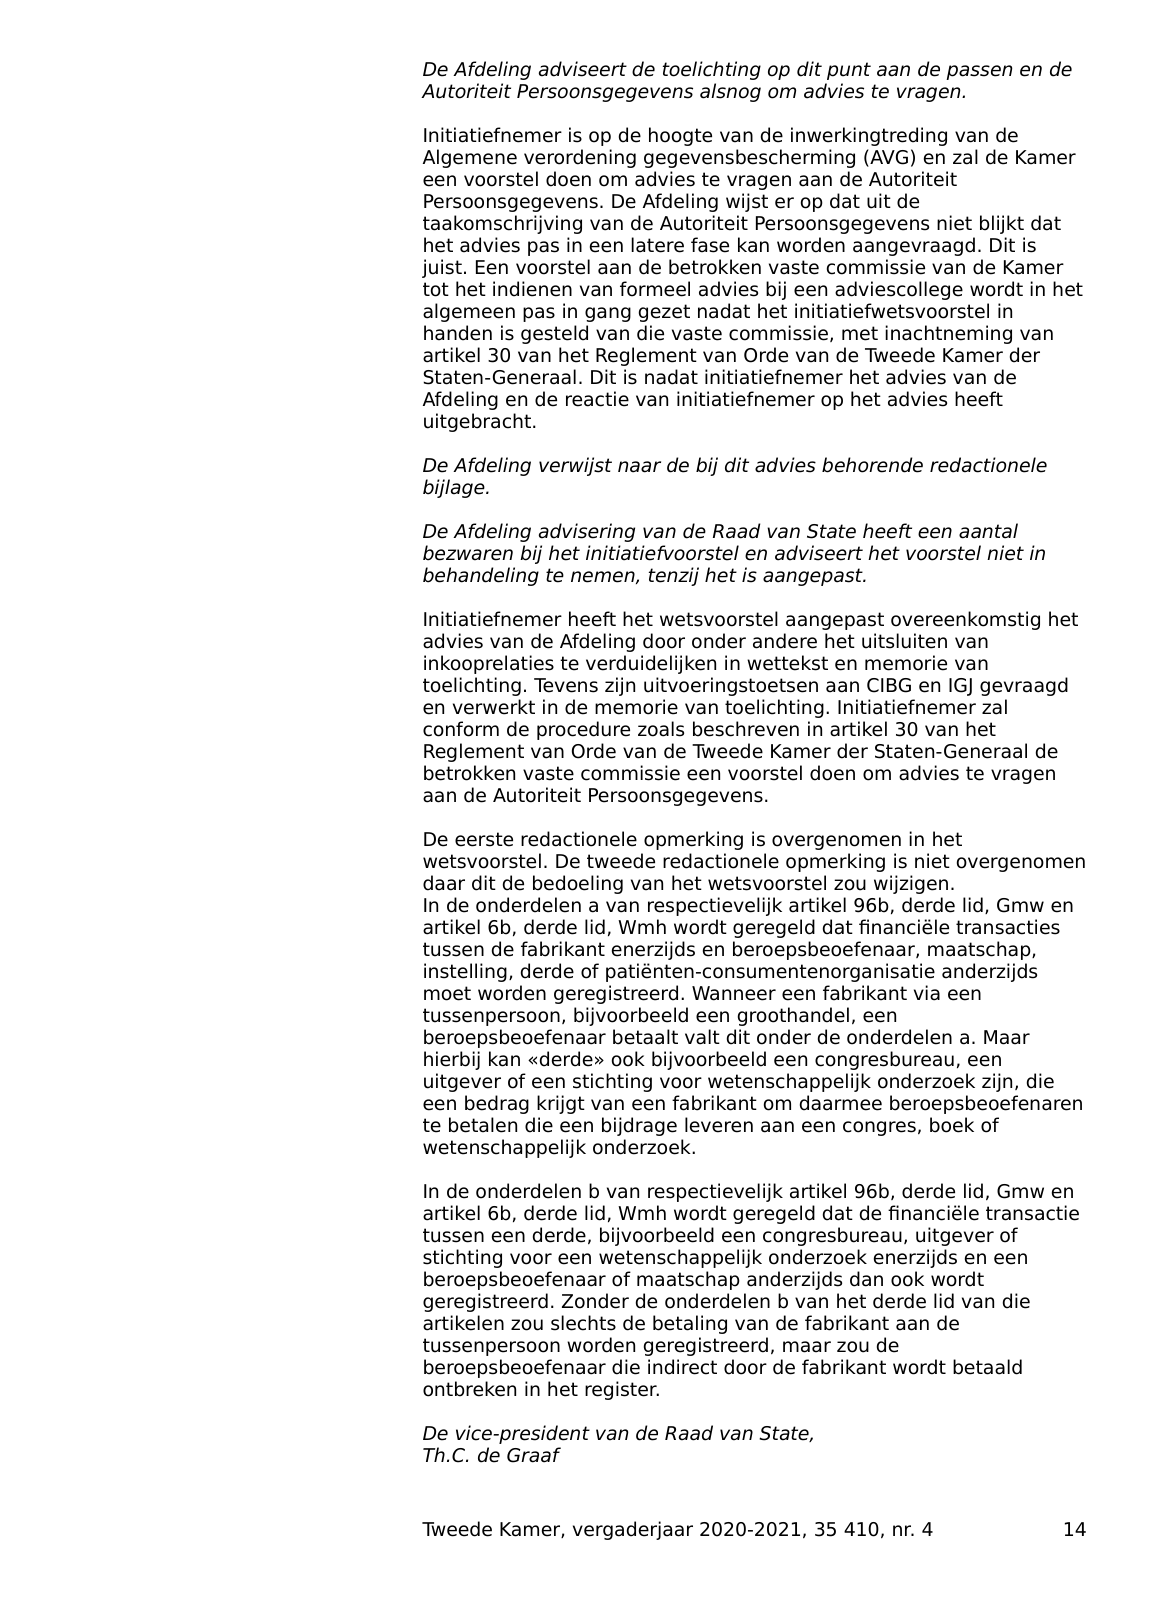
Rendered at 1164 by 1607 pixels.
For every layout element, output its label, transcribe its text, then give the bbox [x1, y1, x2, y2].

text De vice-president van de Raad van State, [422, 1423, 1087, 1445]
text Initiatiefnemer is op de hoogte van de inwerkingtreding van de Algemene verordening gegevensbescherming (AVG) en zal de Kamer een voorstel doen om advies te vragen aan de Autoriteit Persoonsgegevens. De Afdeling wijst er op dat uit de taakomschrijving van de Autoriteit Persoonsgegevens niet blijkt dat het advies pas in een latere fase kan worden aangevraagd. Dit is juist. Een voorstel aan de betrokken vaste commissie van de Kamer tot het indienen van formeel advies bij een adviescollege wordt in het algemeen pas in gang gezet nadat het initiatiefwetsvoorstel in handen is gesteld van die vaste commissie, met inachtneming van artikel 30 van het Reglement van Orde van de Tweede Kamer der Staten-Generaal. Dit is nadat initiatiefnemer het advies van de Afdeling en de reactie van initiatiefnemer op het advies heeft uitgebracht. [422, 125, 1087, 433]
text In de onderdelen b van respectievelijk artikel 96b, derde lid, Gmw en artikel 6b, derde lid, Wmh wordt geregeld dat de financiële transactie tussen een derde, bijvoorbeeld een congresbureau, uitgever of stichting voor een wetenschappelijk onderzoek enerzijds en een beroepsbeoefenaar of maatschap anderzijds dan ook wordt geregistreerd. Zonder de onderdelen b van het derde lid van die artikelen zou slechts de betaling van de fabrikant aan de tussenpersoon worden geregistreerd, maar zou de beroepsbeoefenaar die indirect door de fabrikant wordt betaald ontbreken in het register. [422, 1181, 1087, 1401]
text De eerste redactionele opmerking is overgenomen in het wetsvoorstel. De tweede redactionele opmerking is niet overgenomen daar dit de bedoeling van het wetsvoorstel zou wijzigen. [422, 829, 1087, 895]
text De Afdeling adviseert de toelichting op dit punt aan de passen en de Autoriteit Persoonsgegevens alsnog om advies te vragen. [422, 59, 1087, 103]
text Initiatiefnemer heeft het wetsvoorstel aangepast overeenkomstig het advies van de Afdeling door onder andere het uitsluiten van inkooprelaties te verduidelijken in wettekst en memorie van toelichting. Tevens zijn uitvoeringstoetsen aan CIBG en IGJ gevraagd en verwerkt in de memorie van toelichting. Initiatiefnemer zal conform de procedure zoals beschreven in artikel 30 van het Reglement van Orde van de Tweede Kamer der Staten-Generaal de betrokken vaste commissie een voorstel doen om advies te vragen aan de Autoriteit Persoonsgegevens. [422, 609, 1087, 807]
text De Afdeling advisering van de Raad van State heeft een aantal bezwaren bij het initiatiefvoorstel en adviseert het voorstel niet in behandeling te nemen, tenzij het is aangepast. [422, 521, 1087, 587]
text De Afdeling verwijst naar de bij dit advies behorende redactionele bijlage. [422, 455, 1087, 499]
text In de onderdelen a van respectievelijk artikel 96b, derde lid, Gmw en artikel 6b, derde lid, Wmh wordt geregeld dat financiële transacties tussen de fabrikant enerzijds en beroepsbeoefenaar, maatschap, instelling, derde of patiënten-consumentenorganisatie anderzijds moet worden geregistreerd. Wanneer een fabrikant via een tussenpersoon, bijvoorbeeld een groothandel, een beroepsbeoefenaar betaalt valt dit onder de onderdelen a. Maar hierbij kan «derde» ook bijvoorbeeld een congresbureau, een uitgever of een stichting voor wetenschappelijk onderzoek zijn, die een bedrag krijgt van een fabrikant om daarmee beroepsbeoefenaren te betalen die een bijdrage leveren aan een congres, boek of wetenschappelijk onderzoek. [422, 895, 1087, 1159]
text Th.C. de Graaf [422, 1445, 1087, 1467]
